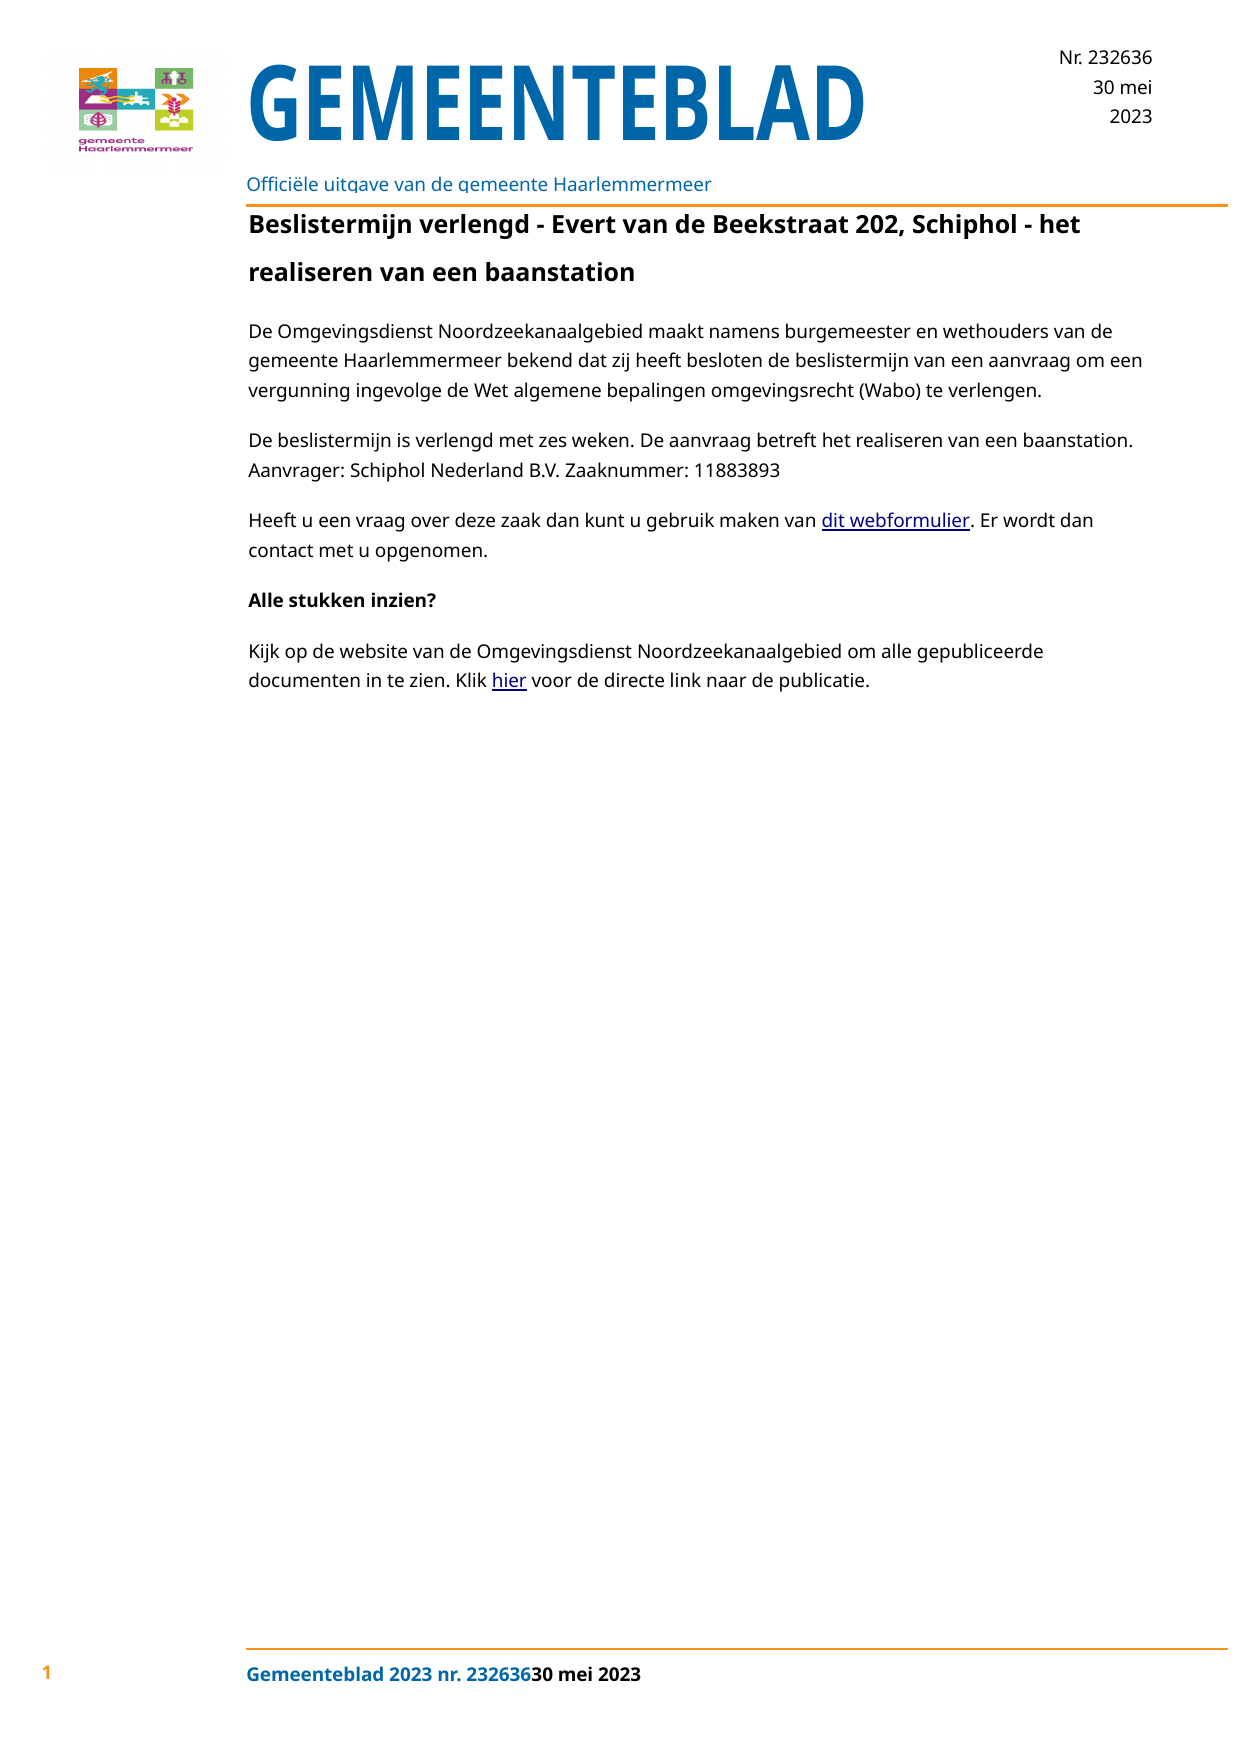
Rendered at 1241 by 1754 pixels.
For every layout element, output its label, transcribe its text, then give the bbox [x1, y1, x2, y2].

text Heeft u een vraag over deze zaak dan kunt u gebruik maken van dit webformulier. Er wordt dan contact met u opgenomen. [248, 507, 1152, 563]
text Kijk op de website van de Omgevingsdienst Noordzeekanaalgebied om alle gepubliceerde documenten in te zien. Klik hier voor de directe link naar de publicatie. [248, 638, 1152, 693]
picture [41, 47, 231, 172]
text Beslistermijn verlengd - Evert van de Beekstraat 202, Schiphol - het realiseren van een baanstation [248, 207, 1152, 288]
text De Omgevingsdienst Noordzeekanaalgebied maakt namens burgemeester en wethouders van de gemeente Haarlemmermeer bekend dat zij heeft besloten de beslistermijn van een aanvraag om een vergunning ingevolge de Wet algemene bepalingen omgevingsrecht (Wabo) te verlengen. [248, 318, 1152, 403]
text Alle stukken inzien? [248, 587, 1152, 613]
text De beslistermijn is verlengd met zes weken. De aanvraag betreft het realiseren van een baanstation. Aanvrager: Schiphol Nederland B.V. Zaaknummer: 11883893 [248, 427, 1152, 483]
